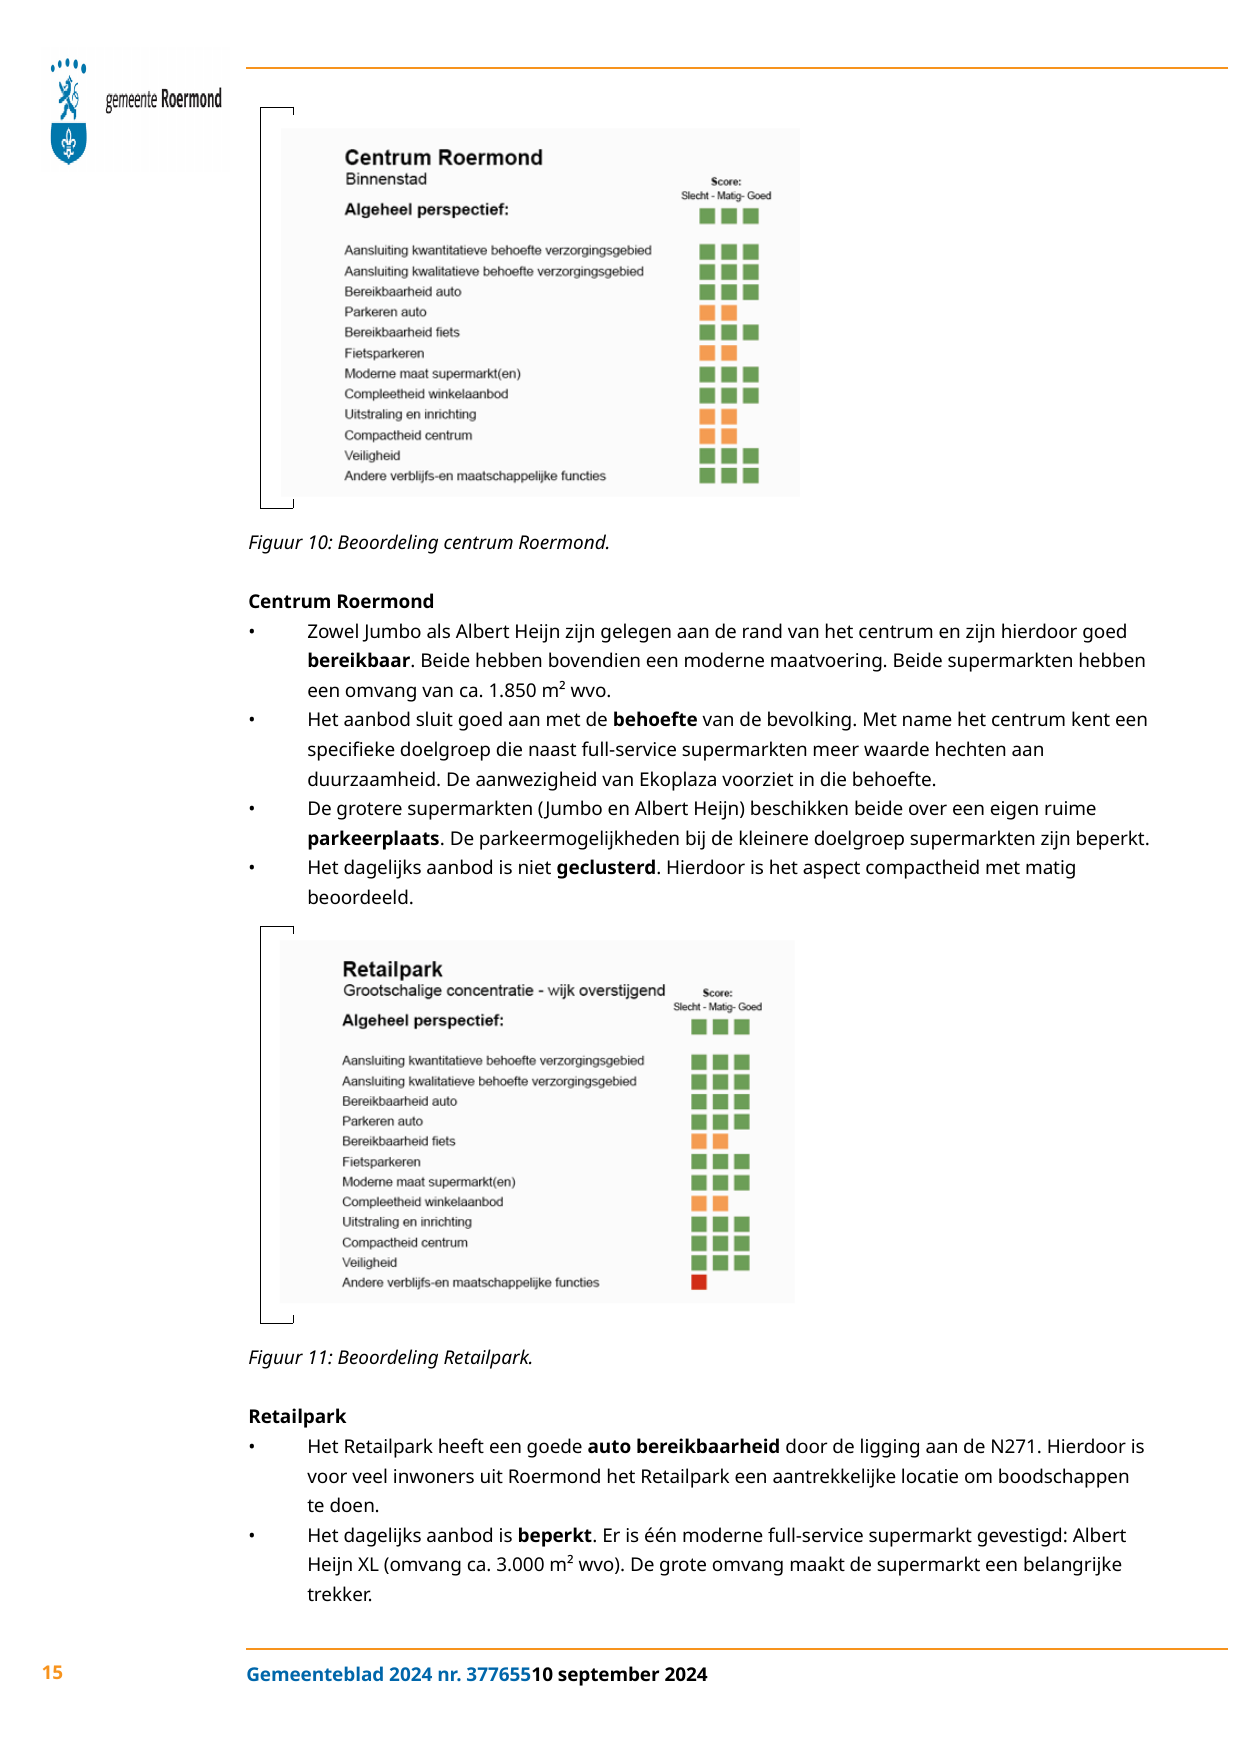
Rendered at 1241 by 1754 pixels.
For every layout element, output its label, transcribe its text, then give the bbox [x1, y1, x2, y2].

list Het dagelijks aanbod is niet geclusterd. Hierdoor is het aspect compactheid met matig beoordeeld. [248, 854, 1152, 910]
text Figuur 11: Beoordeling Retailpark. [248, 1344, 1152, 1370]
picture [41, 47, 231, 172]
list Het dagelijks aanbod is beperkt. Er is één moderne full-service supermarkt gevestigd: Albert Heijn XL (omvang ca. 3.000 m² wvo). De grote omvang maakt de supermarkt een belangrijke trekker. [248, 1522, 1152, 1607]
text Retailpark [248, 1404, 1152, 1429]
list Het aanbod sluit goed aan met de behoefte van de bevolking. Met name het centrum kent een specifieke doelgroep die naast full-service supermarkten meer waarde hechten aan duurzaamheid. De aanwezigheid van Ekoplaza voorziet in die behoefte. [248, 707, 1152, 792]
picture [268, 115, 800, 499]
text Figuur 10: Beoordeling centrum Roermond. [248, 529, 1152, 555]
list Het Retailpark heeft een goede auto bereikbaarheid door de ligging aan de N271. Hierdoor is voor veel inwoners uit Roermond het Retailpark een aantrekkelijke locatie om boodschappen te doen. [248, 1433, 1152, 1518]
picture [268, 934, 800, 1315]
list De grotere supermarkten (Jumbo en Albert Heijn) beschikken beide over een eigen ruime parkeerplaats. De parkeermogelijkheden bij de kleinere doelgroep supermarkten zijn beperkt. [248, 795, 1152, 851]
text Centrum Roermond [248, 588, 1152, 614]
list Zowel Jumbo als Albert Heijn zijn gelegen aan de rand van het centrum en zijn hierdoor goed bereikbaar. Beide hebben bovendien een moderne maatvoering. Beide supermarkten hebben een omvang van ca. 1.850 m² wvo. [248, 618, 1152, 703]
